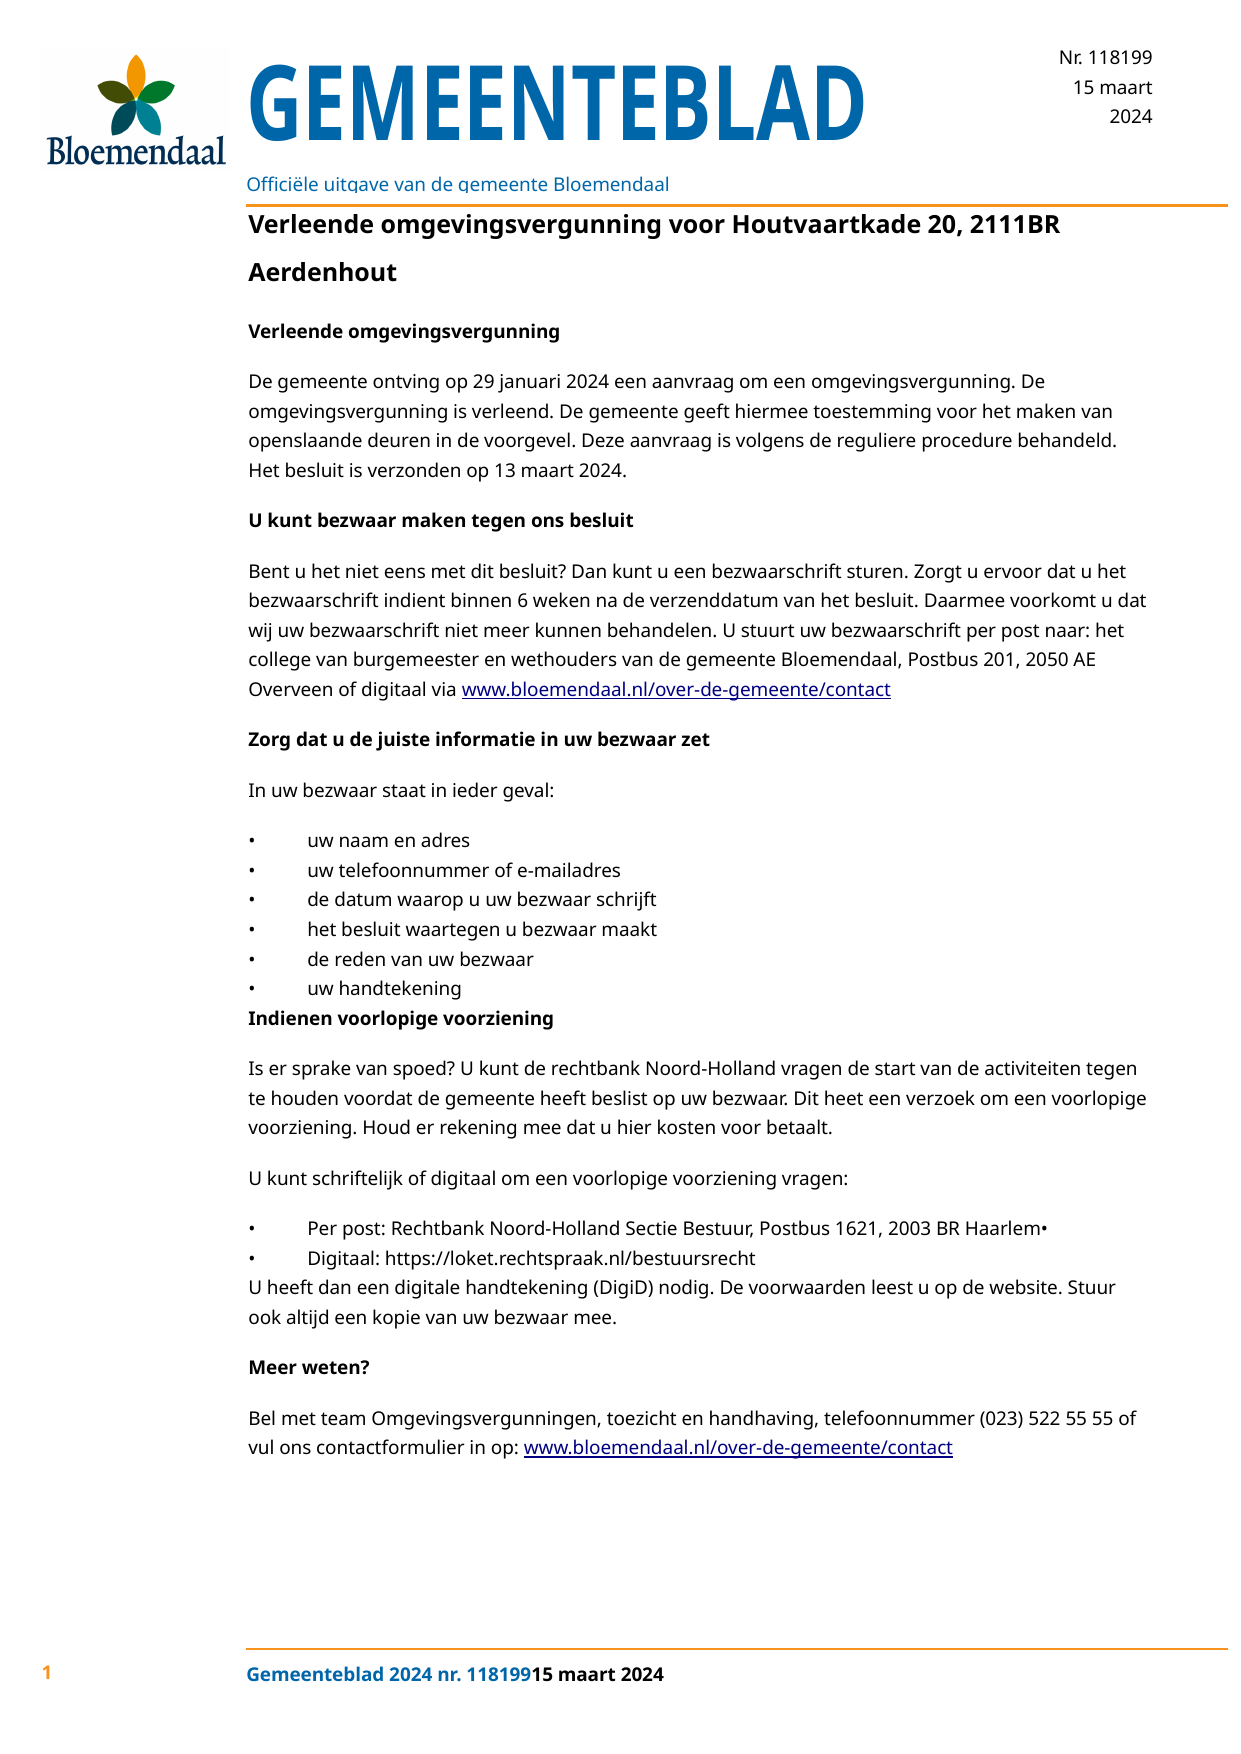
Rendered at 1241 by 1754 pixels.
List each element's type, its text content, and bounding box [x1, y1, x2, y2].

text Bent u het niet eens met dit besluit? Dan kunt u een bezwaarschrift sturen. Zorgt u ervoor dat u het bezwaarschrift indient binnen 6 weken na de verzenddatum van het besluit. Daarmee voorkomt u dat wij uw bezwaarschrift niet meer kunnen behandelen. U stuurt uw bezwaarschrift per post naar: het college van burgemeester en wethouders van de gemeente Bloemendaal, Postbus 201, 2050 AE Overveen of digitaal via www.bloemendaal.nl/over-de-gemeente/contact [248, 558, 1152, 702]
text In uw bezwaar staat in ieder geval: [248, 777, 1152, 803]
list uw naam en adres [248, 827, 1152, 853]
list uw telefoonnummer of e-mailadres [248, 857, 1152, 883]
text Is er sprake van spoed? U kunt de rechtbank Noord-Holland vragen de start van de activiteiten tegen te houden voordat de gemeente heeft beslist op uw bezwaar. Dit heet een verzoek om een voorlopige voorziening. Houd er rekening mee dat u hier kosten voor betaalt. [248, 1055, 1152, 1140]
list het besluit waartegen u bezwaar maakt [248, 916, 1152, 942]
text U kunt bezwaar maken tegen ons besluit [248, 507, 1152, 533]
text U kunt schriftelijk of digitaal om een voorlopige voorziening vragen: [248, 1165, 1152, 1191]
text Verleende omgevingsvergunning voor Houtvaartkade 20, 2111BR Aerdenhout [248, 207, 1152, 288]
list uw handtekening [248, 975, 1152, 1001]
list de datum waarop u uw bezwaar schrijft [248, 887, 1152, 912]
text Meer weten? [248, 1354, 1152, 1380]
text Bel met team Omgevingsvergunningen, toezicht en handhaving, telefoonnummer (023) 522 55 55 of vul ons contactformulier in op: www.bloemendaal.nl/over-de-gemeente/contact [248, 1405, 1152, 1460]
text Verleende omgevingsvergunning [248, 318, 1152, 344]
text Zorg dat u de juiste informatie in uw bezwaar zet [248, 727, 1152, 752]
list de reden van uw bezwaar [248, 946, 1152, 972]
text De gemeente ontving op 29 januari 2024 een aanvraag om een omgevingsvergunning. De omgevingsvergunning is verleend. De gemeente geeft hiermee toestemming voor het maken van openslaande deuren in de voorgevel. Deze aanvraag is volgens de reguliere procedure behandeld. Het besluit is verzonden op 13 maart 2024. [248, 368, 1152, 483]
list Digitaal: https://loket.rechtspraak.nl/bestuursrecht [248, 1245, 1152, 1271]
text Indienen voorlopige voorziening [248, 1005, 1152, 1031]
text U heeft dan een digitale handtekening (DigiD) nodig. De voorwaarden leest u op de website. Stuur ook altijd een kopie van uw bezwaar mee. [248, 1274, 1152, 1330]
picture [41, 47, 231, 172]
list Per post: Rechtbank Noord-Holland Sectie Bestuur, Postbus 1621, 2003 BR Haarlem• [248, 1215, 1152, 1241]
